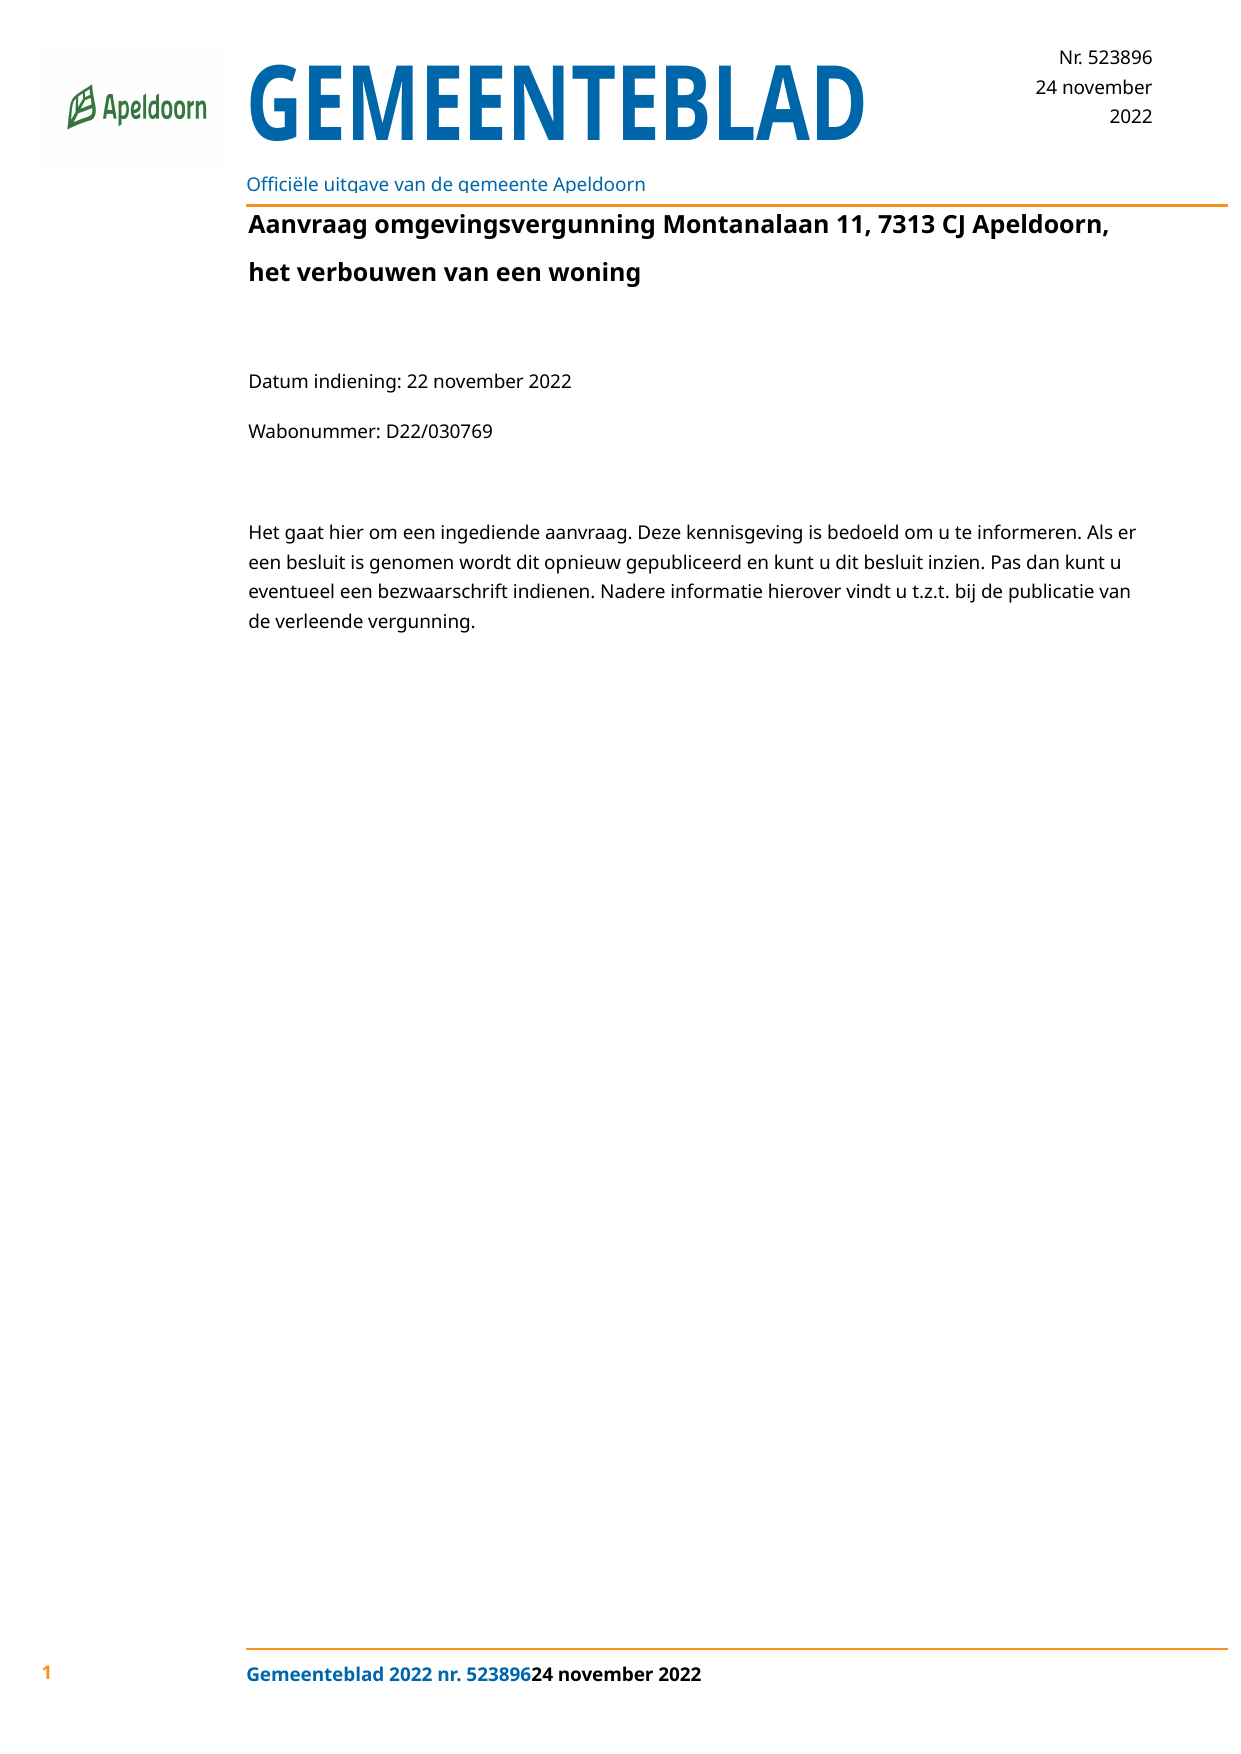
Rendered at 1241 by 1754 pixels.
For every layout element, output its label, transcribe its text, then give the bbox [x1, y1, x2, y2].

text Wabonummer: D22/030769 [248, 419, 1152, 444]
text Aanvraag omgevingsvergunning Montanalaan 11, 7313 CJ Apeldoorn, het verbouwen van een woning [248, 207, 1152, 288]
text Datum indiening: 22 november 2022 [248, 368, 1152, 394]
picture [41, 47, 231, 172]
text Het gaat hier om een ingediende aanvraag. Deze kennisgeving is bedoeld om u te informeren. Als er een besluit is genomen wordt dit opnieuw gepubliceerd en kunt u dit besluit inzien. Pas dan kunt u eventueel een bezwaarschrift indienen. Nadere informatie hierover vindt u t.z.t. bij de publicatie van de verleende vergunning. [248, 519, 1152, 634]
